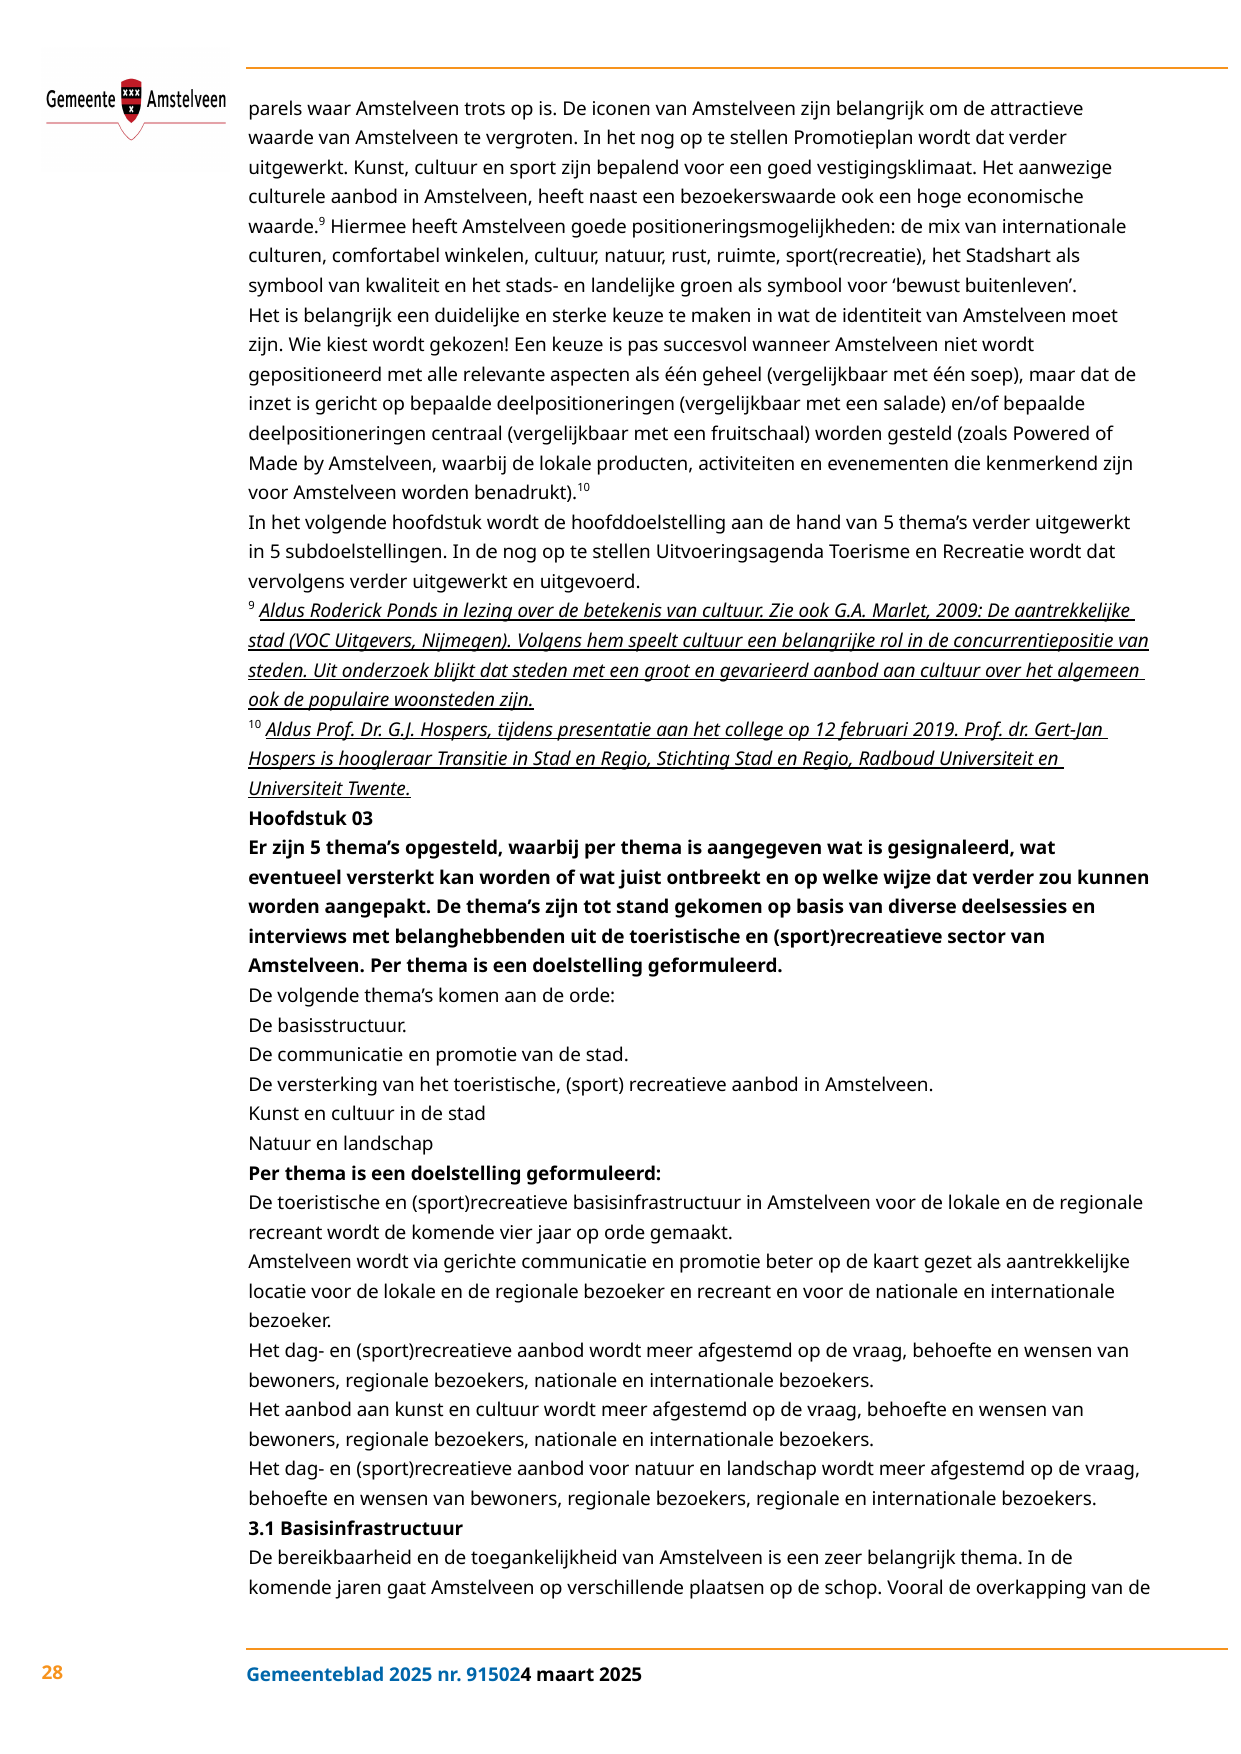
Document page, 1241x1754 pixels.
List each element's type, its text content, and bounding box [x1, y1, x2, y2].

picture [41, 47, 231, 172]
text De toeristische en (sport)recreatieve basisinfrastructuur in Amstelveen voor de lokale en de regionale recreant wordt de komende vier jaar op orde gemaakt. [248, 1189, 1152, 1245]
text De bereikbaarheid en de toegankelijkheid van Amstelveen is een zeer belangrijk thema. In de komende jaren gaat Amstelveen op verschillende plaatsen op de schop. Vooral de overkapping van de [248, 1544, 1152, 1600]
text Het aanbod aan kunst en cultuur wordt meer afgestemd op de vraag, behoefte en wensen van [248, 1396, 1152, 1422]
text Er zijn 5 thema’s opgesteld, waarbij per thema is aangegeven wat is gesignaleerd, wat eventueel versterkt kan worden of wat juist ontbreekt en op welke wijze dat verder zou kunnen worden aangepakt. De thema’s zijn tot stand gekomen op basis van diverse deelsessies en interviews met belanghebbenden uit de toeristische en (sport)recreatieve sector van Amstelveen. Per thema is een doelstelling geformuleerd. [248, 834, 1152, 978]
text Het is belangrijk een duidelijke en sterke keuze te maken in wat de identiteit van Amstelveen moet zijn. Wie kiest wordt gekozen! Een keuze is pas succesvol wanneer Amstelveen niet wordt gepositioneerd met alle relevante aspecten als één geheel (vergelijkbaar met één soep), maar dat de inzet is gericht op bepaalde deelpositioneringen (vergelijkbaar met een salade) en/of bepaalde deelpositioneringen centraal (vergelijkbaar met een fruitschaal) worden gesteld (zoals Powered of Made by Amstelveen, waarbij de lokale producten, activiteiten en evenementen die kenmerkend zijn voor Amstelveen worden benadrukt).10 [248, 302, 1152, 505]
text De volgende thema’s komen aan de orde: [248, 982, 1152, 1008]
text 3.1 Basisinfrastructuur [248, 1515, 1152, 1541]
text Amstelveen wordt via gerichte communicatie en promotie beter op de kaart gezet als aantrekkelijke locatie voor de lokale en de regionale bezoeker en recreant en voor de nationale en internationale bezoeker. [248, 1248, 1152, 1333]
text Het dag- en (sport)recreatieve aanbod voor natuur en landschap wordt meer afgestemd op de vraag, behoefte en wensen van bewoners, regionale bezoekers, regionale en internationale bezoekers. [248, 1456, 1152, 1511]
text Hoofdstuk 03 [248, 805, 1152, 831]
text De versterking van het toeristische, (sport) recreatieve aanbod in Amstelveen. [248, 1071, 1152, 1097]
text Kunst en cultuur in de stad [248, 1101, 1152, 1126]
text Natuur en landschap [248, 1130, 1152, 1156]
text 10 Aldus Prof. Dr. G.J. Hospers, tijdens presentatie aan het college op 12 februari 2019. Prof. dr. Gert-Jan Hospers is hoogleraar Transitie in Stad en Regio, Stichting Stad en Regio, Radboud Universiteit en Universiteit Twente. [248, 716, 1152, 801]
text De basisstructuur. [248, 1012, 1152, 1038]
text Het dag- en (sport)recreatieve aanbod wordt meer afgestemd op de vraag, behoefte en wensen van bewoners, regionale bezoekers, nationale en internationale bezoekers. [248, 1337, 1152, 1393]
text In het volgende hoofdstuk wordt de hoofddoelstelling aan de hand van 5 thema’s verder uitgewerkt in 5 subdoelstellingen. In de nog op te stellen Uitvoeringsagenda Toerisme en Recreatie wordt dat vervolgens verder uitgewerkt en uitgevoerd. [248, 509, 1152, 594]
text bewoners, regionale bezoekers, nationale en internationale bezoekers. [248, 1426, 1152, 1452]
text parels waar Amstelveen trots op is. De iconen van Amstelveen zijn belangrijk om de attractieve waarde van Amstelveen te vergroten. In het nog op te stellen Promotieplan wordt dat verder uitgewerkt. Kunst, cultuur en sport zijn bepalend voor een goed vestigingsklimaat. Het aanwezige culturele aanbod in Amstelveen, heeft naast een bezoekerswaarde ook een hoge economische waarde.9 Hiermee heeft Amstelveen goede positioneringsmogelijkheden: de mix van internationale culturen, comfortabel winkelen, cultuur, natuur, rust, ruimte, sport(recreatie), het Stadshart als symbool van kwaliteit en het stads- en landelijke groen als symbool voor ‘bewust buitenleven’. [248, 95, 1152, 298]
text 9 Aldus Roderick Ponds in lezing over de betekenis van cultuur. Zie ook G.A. Marlet, 2009: De aantrekkelijke stad (VOC Uitgevers, Nijmegen). Volgens hem speelt cultuur een belangrijke rol in de concurrentiepositie van steden. Uit onderzoek blijkt dat steden met een groot en gevarieerd aanbod aan cultuur over het algemeen ook de populaire woonsteden zijn. [248, 598, 1152, 712]
text De communicatie en promotie van de stad. [248, 1041, 1152, 1067]
text Per thema is een doelstelling geformuleerd: [248, 1160, 1152, 1186]
